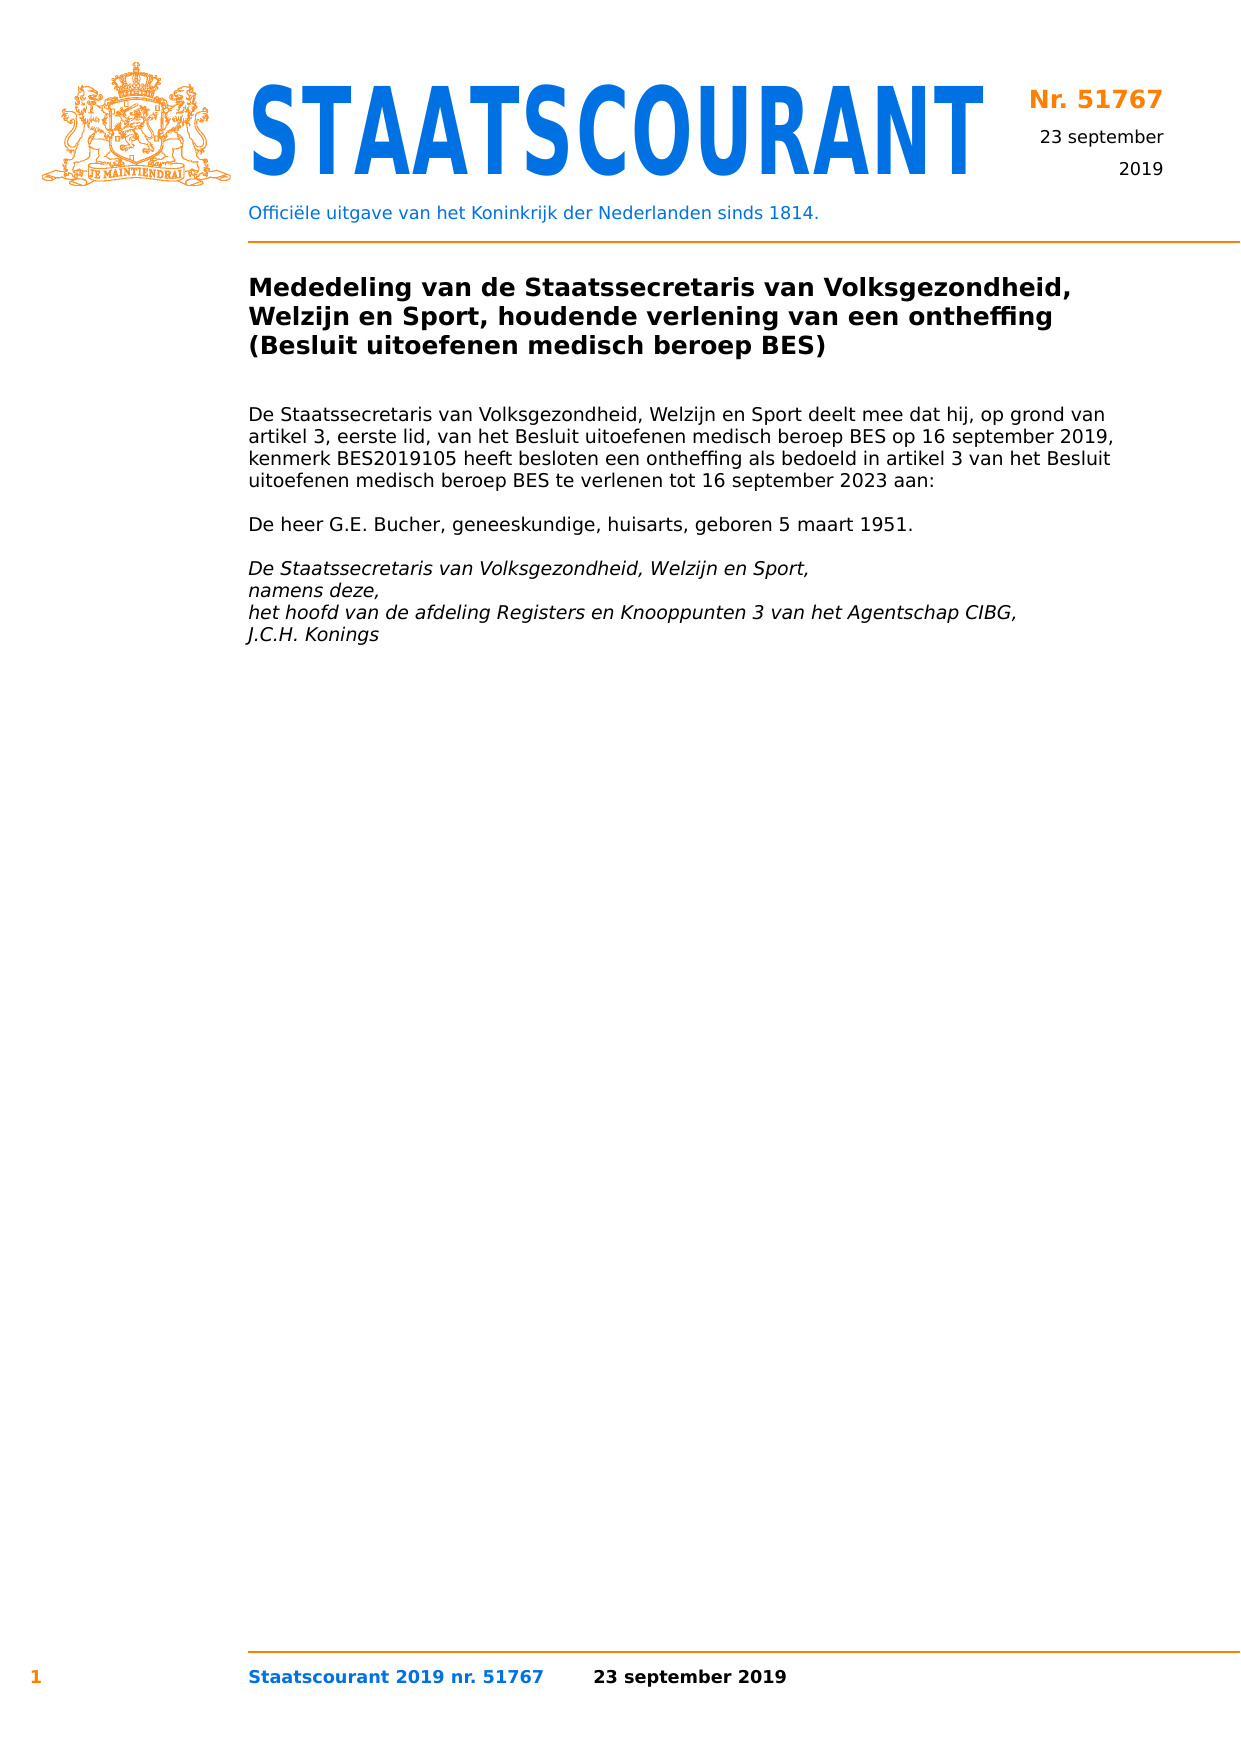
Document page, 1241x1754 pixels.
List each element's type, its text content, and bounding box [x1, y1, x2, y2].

text De Staatssecretaris van Volksgezondheid, Welzijn en Sport deelt mee dat hij, op grond van artikel 3, eerste lid, van het Besluit uitoefenen medisch beroep BES op 16 september 2019, kenmerk BES2019105 heeft besloten een ontheffing als bedoeld in artikel 3 van het Besluit uitoefenen medisch beroep BES te verlenen tot 16 september 2023 aan: [248, 404, 1163, 492]
table_cell 2019 [998, 153, 1240, 203]
table_header Nr. 51767 [998, 62, 1240, 121]
table_cell 23 september [998, 121, 1240, 153]
text De Staatssecretaris van Volksgezondheid, Welzijn en Sport, namens deze, het hoofd van de afdeling Registers en Knooppunten 3 van het Agentschap CIBG, J.C.H. Konings [248, 558, 1163, 646]
subtitle Mededeling van de Staatssecretaris van Volksgezondheid, Welzijn en Sport, houdende verlening van een ontheffing (Besluit uitoefenen medisch beroep BES) [248, 273, 1163, 361]
table_cell Officiële uitgave van het Koninkrijk der Nederlanden sinds 1814. [248, 203, 1240, 241]
text De heer G.E. Bucher, geneeskundige, huisarts, geboren 5 maart 1951. [248, 514, 1163, 536]
table_header [25, 62, 248, 241]
picture [41, 62, 231, 186]
table_header STAATSCOURANT [248, 62, 998, 203]
